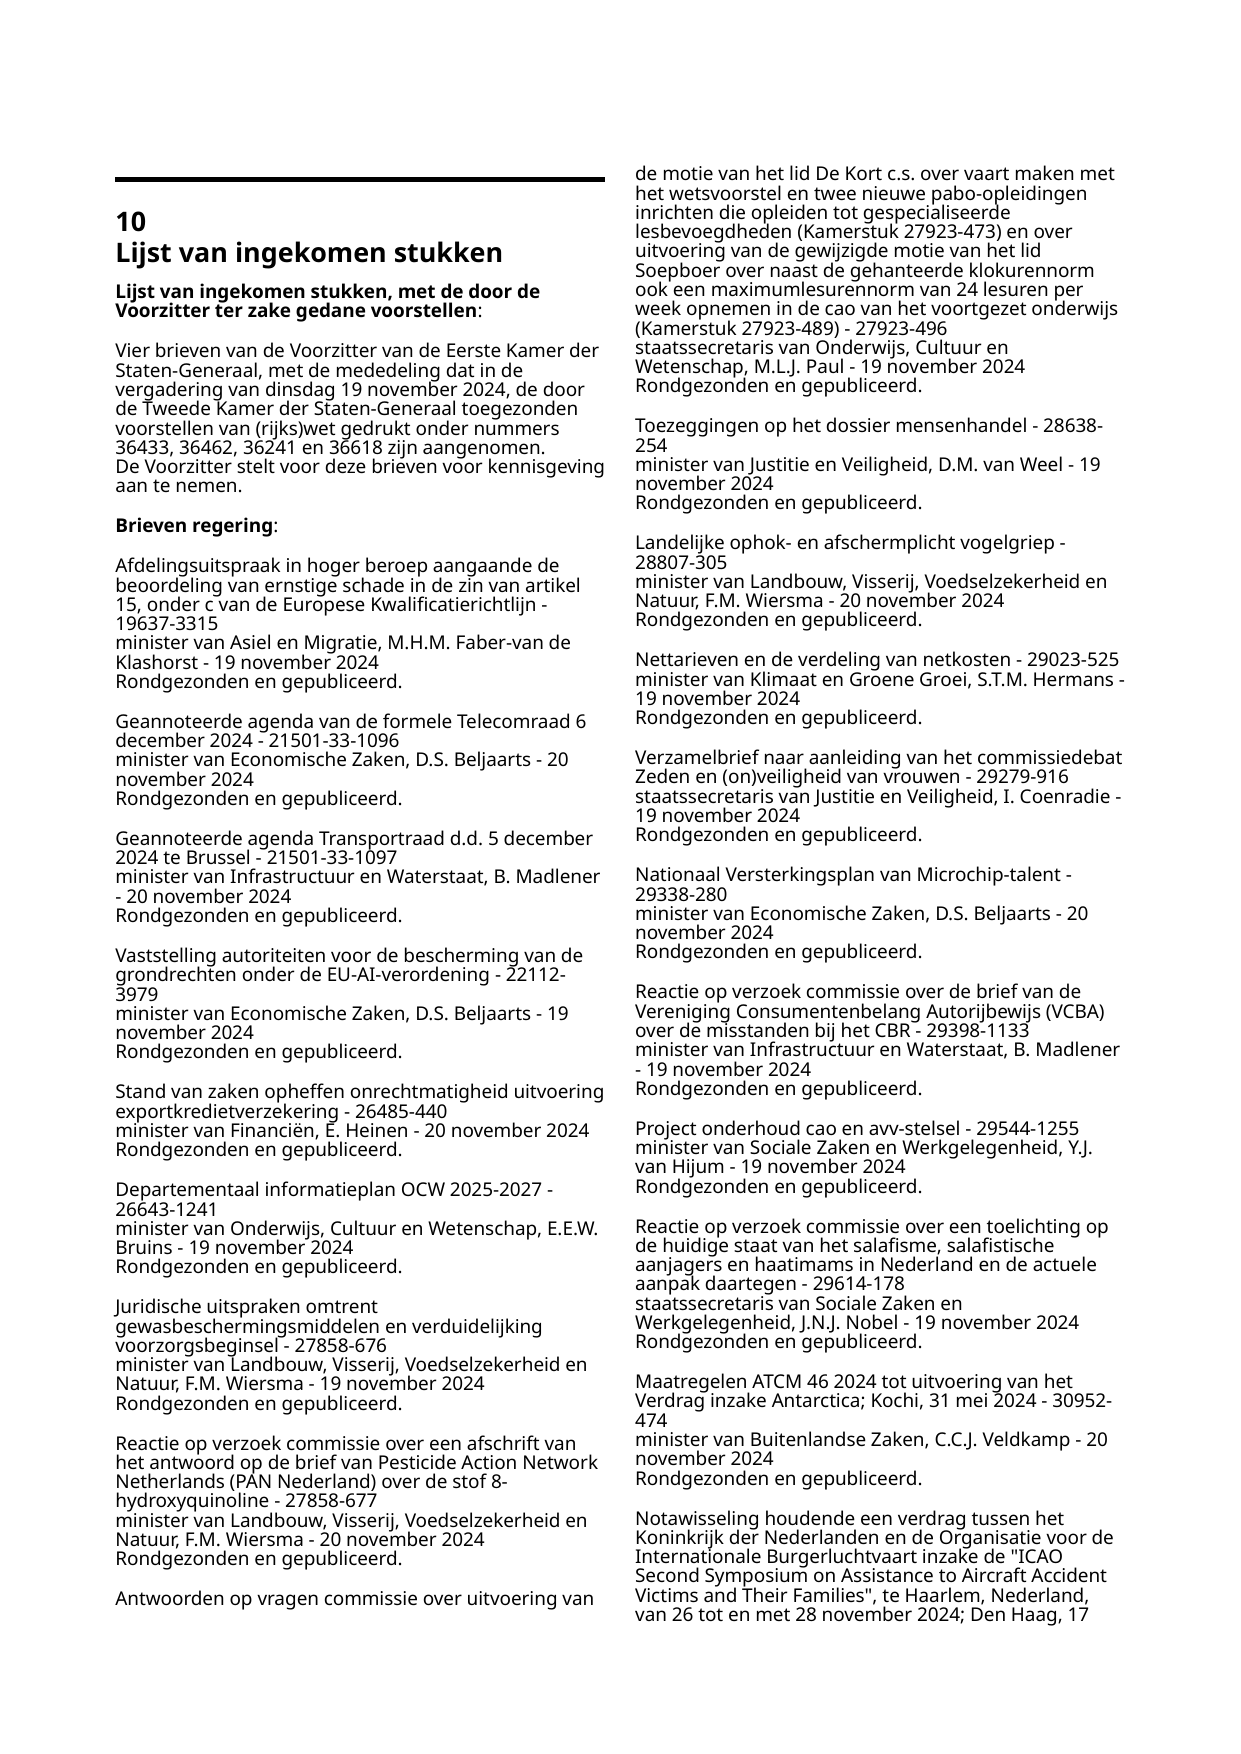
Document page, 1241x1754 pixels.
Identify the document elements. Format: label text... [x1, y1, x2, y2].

text Nettarieven en de verdeling van netkosten - 29023-525 [635, 651, 1125, 671]
text minister van Financiën, E. Heinen - 20 november 2024 [115, 1122, 605, 1141]
text Rondgezonden en gepubliceerd. [635, 377, 1125, 397]
text minister van Landbouw, Visserij, Voedselzekerheid en Natuur, F.M. Wiersma - 19 november 2024 [115, 1356, 605, 1395]
text Rondgezonden en gepubliceerd. [635, 826, 1125, 846]
text Toezeggingen op het dossier mensenhandel - 28638-254 [635, 417, 1125, 456]
text Rondgezonden en gepubliceerd. [635, 943, 1125, 963]
text Reactie op verzoek commissie over een toelichting op de huidige staat van het salafisme, salafistische aanjagers en haatimams in Nederland en de actuele aanpak daartegen - 29614-178 [635, 1218, 1125, 1295]
text Rondgezonden en gepubliceerd. [115, 790, 605, 809]
text Geannoteerde agenda van de formele Telecomraad 6 december 2024 - 21501-33-1096 [115, 713, 605, 751]
text minister van Klimaat en Groene Groei, S.T.M. Hermans - 19 november 2024 [635, 671, 1125, 709]
text minister van Asiel en Migratie, M.H.M. Faber-van de Klashorst - 19 november 2024 [115, 634, 605, 673]
text minister van Economische Zaken, D.S. Beljaarts - 19 november 2024 [115, 1005, 605, 1043]
text Verzamelbrief naar aanleiding van het commissiedebat Zeden en (on)veiligheid van vrouwen - 29279-916 [635, 749, 1125, 788]
text Antwoorden op vragen commissie over uitvoering van [115, 1590, 605, 1609]
text Rondgezonden en gepubliceerd. [115, 1395, 605, 1414]
text staatssecretaris van Onderwijs, Cultuur en Wetenschap, M.L.J. Paul - 19 november 2024 [635, 339, 1125, 377]
text Geannoteerde agenda Transportraad d.d. 5 december 2024 te Brussel - 21501-33-1097 [115, 830, 605, 868]
text staatssecretaris van Justitie en Veiligheid, I. Coenradie - 19 november 2024 [635, 788, 1125, 826]
text Maatregelen ATCM 46 2024 tot uitvoering van het Verdrag inzake Antarctica; Kochi, 31 mei 2024 - 30952-474 [635, 1373, 1125, 1431]
text Rondgezonden en gepubliceerd. [115, 673, 605, 692]
text minister van Economische Zaken, D.S. Beljaarts - 20 november 2024 [635, 905, 1125, 943]
text Rondgezonden en gepubliceerd. [635, 494, 1125, 514]
text Rondgezonden en gepubliceerd. [635, 1333, 1125, 1352]
text Departementaal informatieplan OCW 2025-2027 - 26643-1241 [115, 1181, 605, 1220]
text Vaststelling autoriteiten voor de bescherming van de grondrechten onder de EU-AI-verordening - 22112-3979 [115, 947, 605, 1005]
text Rondgezonden en gepubliceerd. [115, 907, 605, 926]
text de motie van het lid De Kort c.s. over vaart maken met het wetsvoorstel en twee nieuwe pabo-opleidingen inrichten die opleiden tot gespecialiseerde lesbevoegdheden (Kamerstuk 27923-473) en over uitvoering van de gewijzigde motie van het lid Soepboer over naast de gehanteerde klokurennorm ook een maximumlesurennorm van 24 lesuren per week opnemen in de cao van het voortgezet onderwijs (Kamerstuk 27923-489) - 27923-496 [635, 165, 1125, 339]
text Rondgezonden en gepubliceerd. [115, 1043, 605, 1063]
text Notawisseling houdende een verdrag tussen het Koninkrijk der Nederlanden en de Organisatie voor de Internationale Burgerluchtvaart inzake de "ICAO Second Symposium on Assistance to Aircraft Accident Victims and Their Families", te Haarlem, Nederland, van 26 tot en met 28 november 2024; Den Haag, 17 [635, 1509, 1125, 1625]
text Rondgezonden en gepubliceerd. [115, 1258, 605, 1278]
text minister van Infrastructuur en Waterstaat, B. Madlener - 20 november 2024 [115, 868, 605, 907]
text Rondgezonden en gepubliceerd. [635, 611, 1125, 631]
text minister van Landbouw, Visserij, Voedselzekerheid en Natuur, F.M. Wiersma - 20 november 2024 [115, 1512, 605, 1550]
text minister van Onderwijs, Cultuur en Wetenschap, E.E.W. Bruins - 19 november 2024 [115, 1220, 605, 1258]
text Rondgezonden en gepubliceerd. [635, 1469, 1125, 1489]
text Juridische uitspraken omtrent gewasbeschermingsmiddelen en verduidelijking voorzorgsbeginsel - 27858-676 [115, 1298, 605, 1356]
text Rondgezonden en gepubliceerd. [635, 709, 1125, 728]
text Reactie op verzoek commissie over een afschrift van het antwoord op de brief van Pesticide Action Network Netherlands (PAN Nederland) over de stof 8-hydroxyquinoline - 27858-677 [115, 1435, 605, 1512]
text staatssecretaris van Sociale Zaken en Werkgelegenheid, J.N.J. Nobel - 19 november 2024 [635, 1295, 1125, 1333]
text minister van Economische Zaken, D.S. Beljaarts - 20 november 2024 [115, 751, 605, 790]
text 10 [115, 203, 605, 239]
text Nationaal Versterkingsplan van Microchip-talent - 29338-280 [635, 866, 1125, 905]
text De Voorzitter stelt voor deze brieven voor kennisgeving aan te nemen. [115, 458, 605, 497]
text Vier brieven van de Voorzitter van de Eerste Kamer der Staten-Generaal, met de mededeling dat in de vergadering van dinsdag 19 november 2024, de door de Tweede Kamer der Staten-Generaal toegezonden voorstellen van (rijks)wet gedrukt onder nummers 36433, 36462, 36241 en 36618 zijn aangenomen. [115, 342, 605, 458]
text Brieven regering: [115, 517, 605, 537]
text Rondgezonden en gepubliceerd. [635, 1080, 1125, 1099]
text minister van Landbouw, Visserij, Voedselzekerheid en Natuur, F.M. Wiersma - 20 november 2024 [635, 573, 1125, 611]
text Rondgezonden en gepubliceerd. [115, 1550, 605, 1569]
text Project onderhoud cao en avv-stelsel - 29544-1255 [635, 1120, 1125, 1139]
text minister van Buitenlandse Zaken, C.C.J. Veldkamp - 20 november 2024 [635, 1431, 1125, 1469]
text Lijst van ingekomen stukken, met de door de Voorzitter ter zake gedane voorstellen: [115, 283, 605, 322]
text Stand van zaken opheffen onrechtmatigheid uitvoering exportkredietverzekering - 26485-440 [115, 1083, 605, 1122]
text Afdelingsuitspraak in hoger beroep aangaande de beoordeling van ernstige schade in de zin van artikel 15, onder c van de Europese Kwalificatierichtlijn - 19637-3315 [115, 557, 605, 634]
text minister van Justitie en Veiligheid, D.M. van Weel - 19 november 2024 [635, 456, 1125, 494]
text Landelijke ophok- en afschermplicht vogelgriep - 28807-305 [635, 534, 1125, 573]
text Reactie op verzoek commissie over de brief van de Vereniging Consumentenbelang Autorijbewijs (VCBA) over de misstanden bij het CBR - 29398-1133 [635, 983, 1125, 1041]
text minister van Infrastructuur en Waterstaat, B. Madlener - 19 november 2024 [635, 1041, 1125, 1080]
text Rondgezonden en gepubliceerd. [115, 1141, 605, 1161]
text minister van Sociale Zaken en Werkgelegenheid, Y.J. van Hijum - 19 november 2024 [635, 1139, 1125, 1178]
text Lijst van ingekomen stukken [115, 239, 605, 283]
text Rondgezonden en gepubliceerd. [635, 1178, 1125, 1197]
